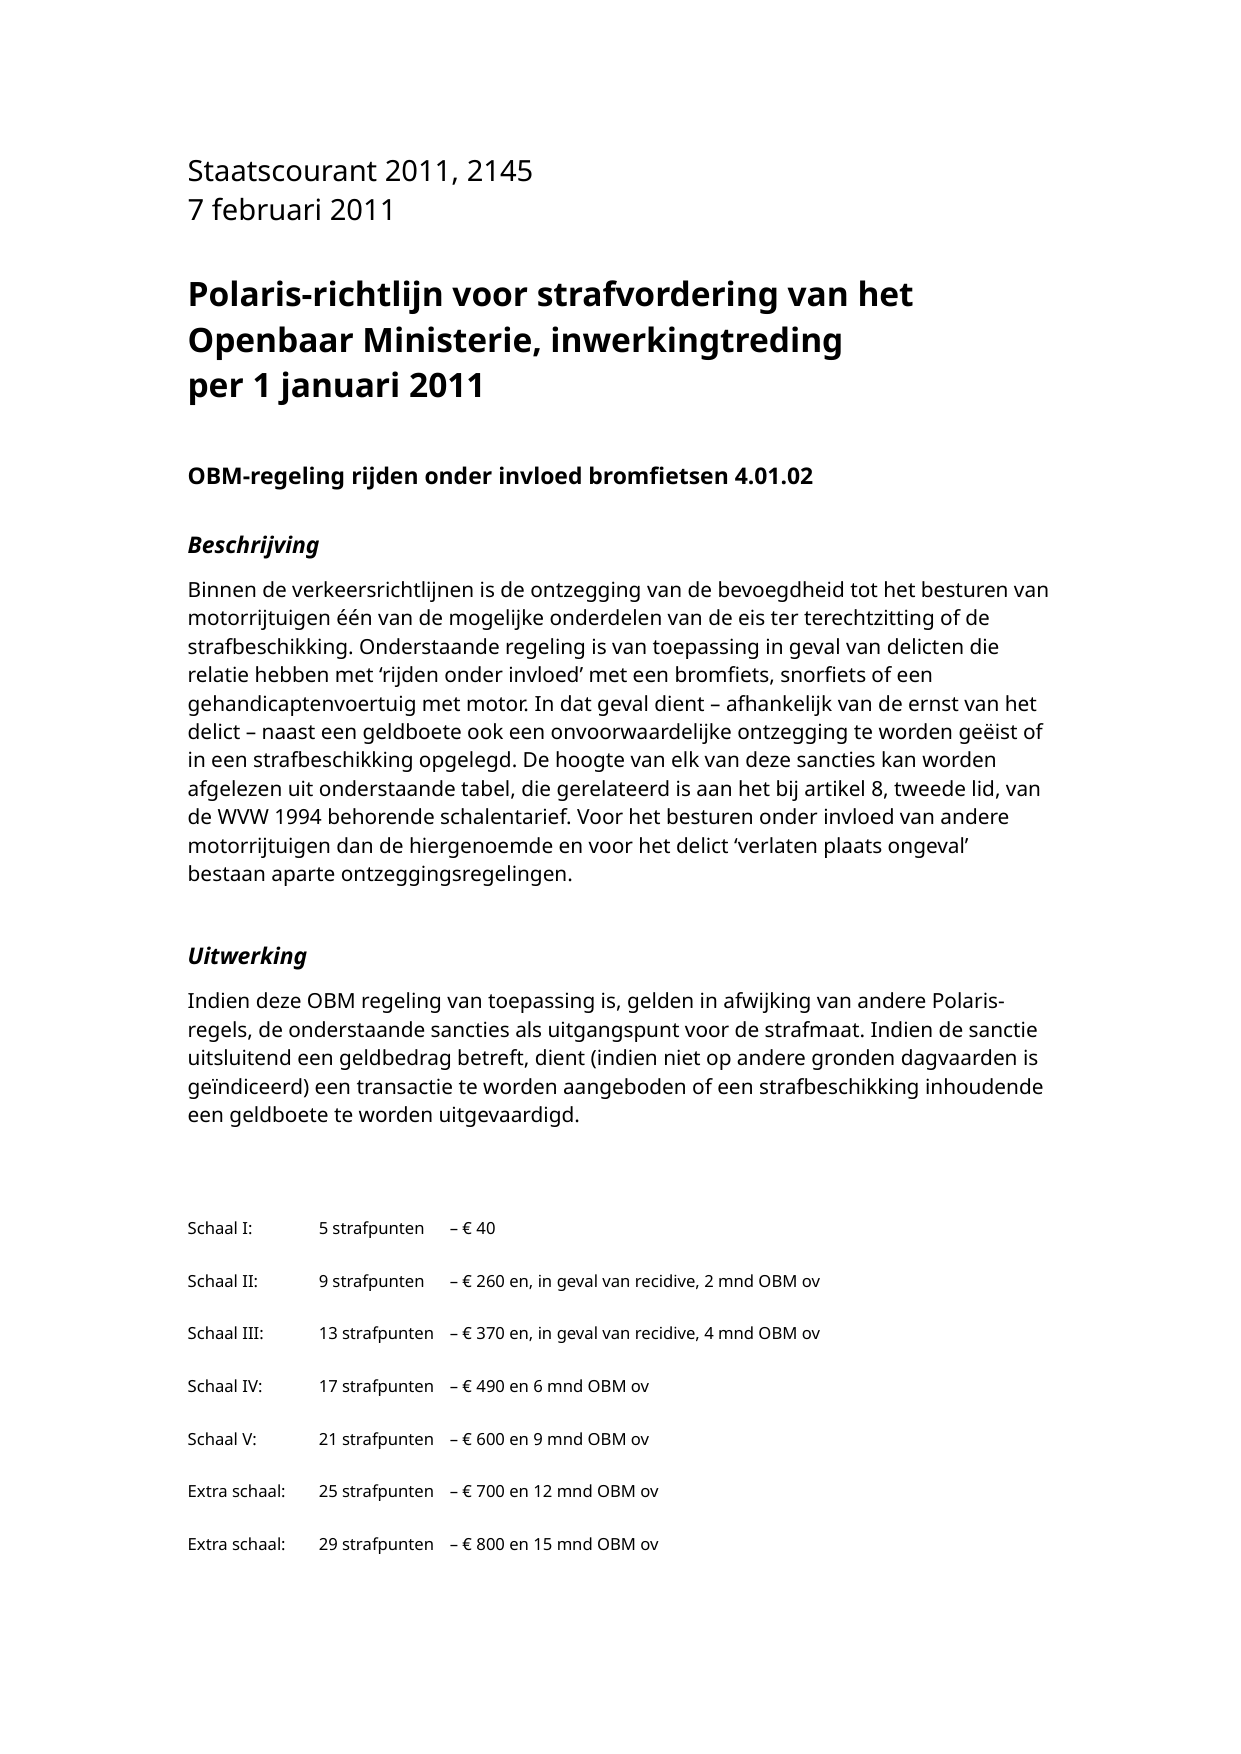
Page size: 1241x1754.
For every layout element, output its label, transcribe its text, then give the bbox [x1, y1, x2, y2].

subtitle Uitwerking [187, 940, 1053, 971]
table_cell 17 strafpunten [319, 1375, 449, 1427]
subtitle Polaris-richtlijn voor strafvordering van het Openbaar Ministerie, inwerkingtreding per 1 januari 2011 [187, 271, 1053, 407]
table_cell Schaal V: [188, 1428, 318, 1480]
table_cell 25 strafpunten [319, 1480, 449, 1533]
table_cell Schaal III: [188, 1322, 318, 1375]
table_cell – € 370 en, in geval van recidive, 4 mnd OBM ov [450, 1322, 1053, 1375]
table_cell Extra schaal: [188, 1533, 318, 1556]
text Binnen de verkeersrichtlijnen is de ontzegging van de bevoegdheid tot het besturen van motorrijtuigen één van de mogelijke onderdelen van de eis ter terechtzitting of de strafbeschikking. Onderstaande regeling is van toepassing in geval van delicten die relatie hebben met ‘rijden onder invloed’ met een bromfiets, snorfiets of een gehandicaptenvoertuig met motor. In dat geval dient – afhankelijk van de ernst van het delict – naast een geldboete ook een onvoorwaardelijke ontzegging te worden geëist of in een strafbeschikking opgelegd. De hoogte van elk van deze sancties kan worden afgelezen uit onderstaande tabel, die gerelateerd is aan het bij artikel 8, tweede lid, van de WVW 1994 behorende schalentarief. Voor het besturen onder invloed van andere motorrijtuigen dan de hiergenoemde en voor het delict ‘verlaten plaats ongeval’ bestaan aparte ontzeggingsregelingen. [187, 575, 1053, 888]
table_cell Schaal II: [188, 1269, 318, 1322]
table_cell – € 700 en 12 mnd OBM ov [450, 1480, 1053, 1533]
table_cell – € 260 en, in geval van recidive, 2 mnd OBM ov [450, 1269, 1053, 1322]
table_cell 29 strafpunten [319, 1533, 449, 1556]
text Staatscourant 2011, 2145 [187, 150, 1053, 190]
table_header Schaal I: [188, 1217, 318, 1269]
subtitle Beschrijving [187, 529, 1053, 560]
table_cell – € 490 en 6 mnd OBM ov [450, 1375, 1053, 1427]
table_cell 9 strafpunten [319, 1269, 449, 1322]
table_cell 21 strafpunten [319, 1428, 449, 1480]
subtitle OBM-regeling rijden onder invloed bromfietsen 4.01.02 [187, 460, 1053, 491]
text 7 februari 2011 [187, 190, 1053, 229]
text Indien deze OBM regeling van toepassing is, gelden in afwijking van andere Polaris-regels, de onderstaande sancties als uitgangspunt voor de strafmaat. Indien de sanctie uitsluitend een geldbedrag betreft, dient (indien niet op andere gronden dagvaarden is geïndiceerd) een transactie te worden aangeboden of een strafbeschikking inhoudende een geldboete te worden uitgevaardigd. [187, 986, 1053, 1129]
table_header 5 strafpunten [319, 1217, 449, 1269]
table_header – € 40 [450, 1217, 1053, 1269]
table_cell Extra schaal: [188, 1480, 318, 1533]
table_cell Schaal IV: [188, 1375, 318, 1427]
table_cell – € 600 en 9 mnd OBM ov [450, 1428, 1053, 1480]
table_cell – € 800 en 15 mnd OBM ov [450, 1533, 1053, 1556]
table_cell 13 strafpunten [319, 1322, 449, 1375]
